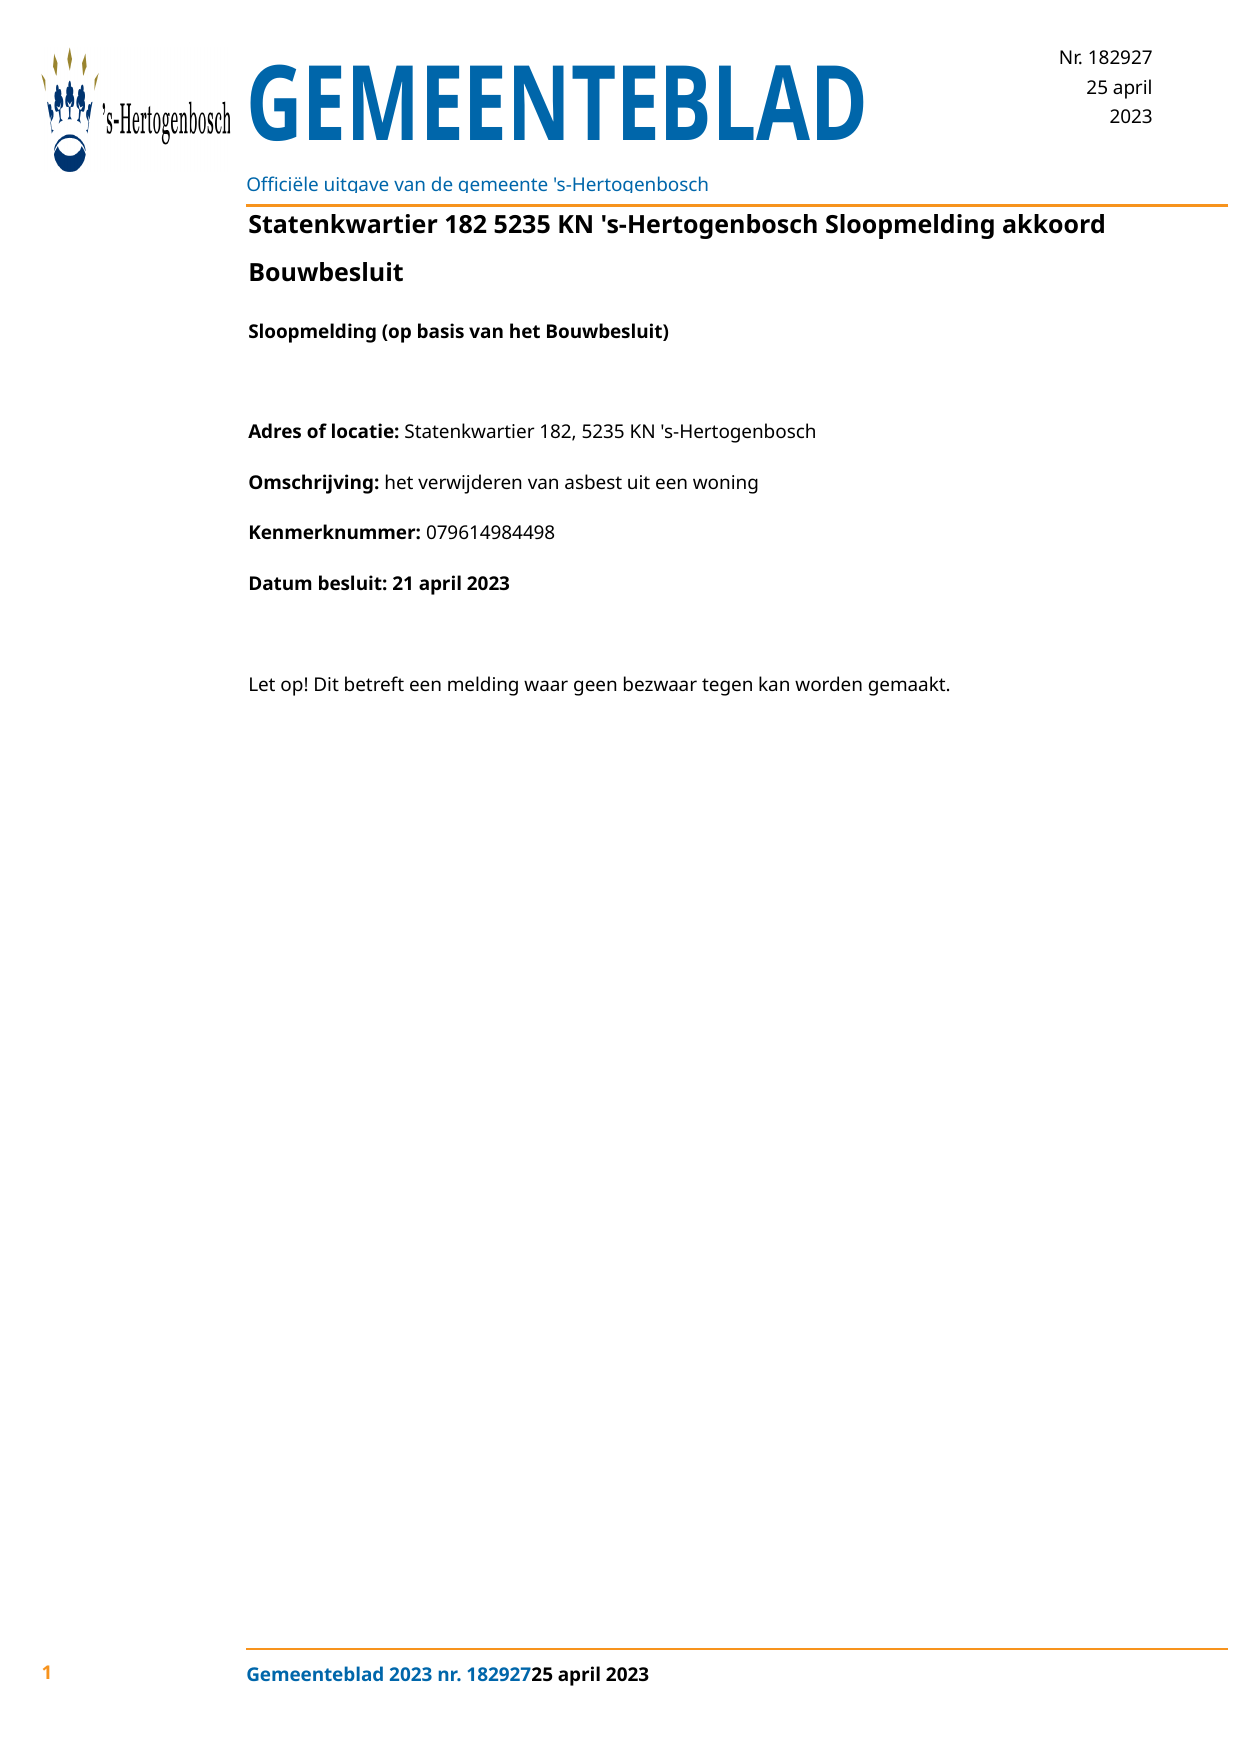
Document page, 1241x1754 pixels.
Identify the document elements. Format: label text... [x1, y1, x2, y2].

text Kenmerknummer: 079614984498 [248, 519, 1152, 545]
text Let op! Dit betreft een melding waar geen bezwaar tegen kan worden gemaakt. [248, 671, 1152, 697]
text Statenkwartier 182 5235 KN 's-Hertogenbosch Sloopmelding akkoord Bouwbesluit [248, 207, 1152, 288]
text Datum besluit: 21 april 2023 [248, 570, 1152, 596]
text Sloopmelding (op basis van het Bouwbesluit) [248, 318, 1152, 344]
text Adres of locatie: Statenkwartier 182, 5235 KN 's-Hertogenbosch [248, 419, 1152, 444]
text Omschrijving: het verwijderen van asbest uit een woning [248, 469, 1152, 495]
picture [41, 47, 231, 172]
